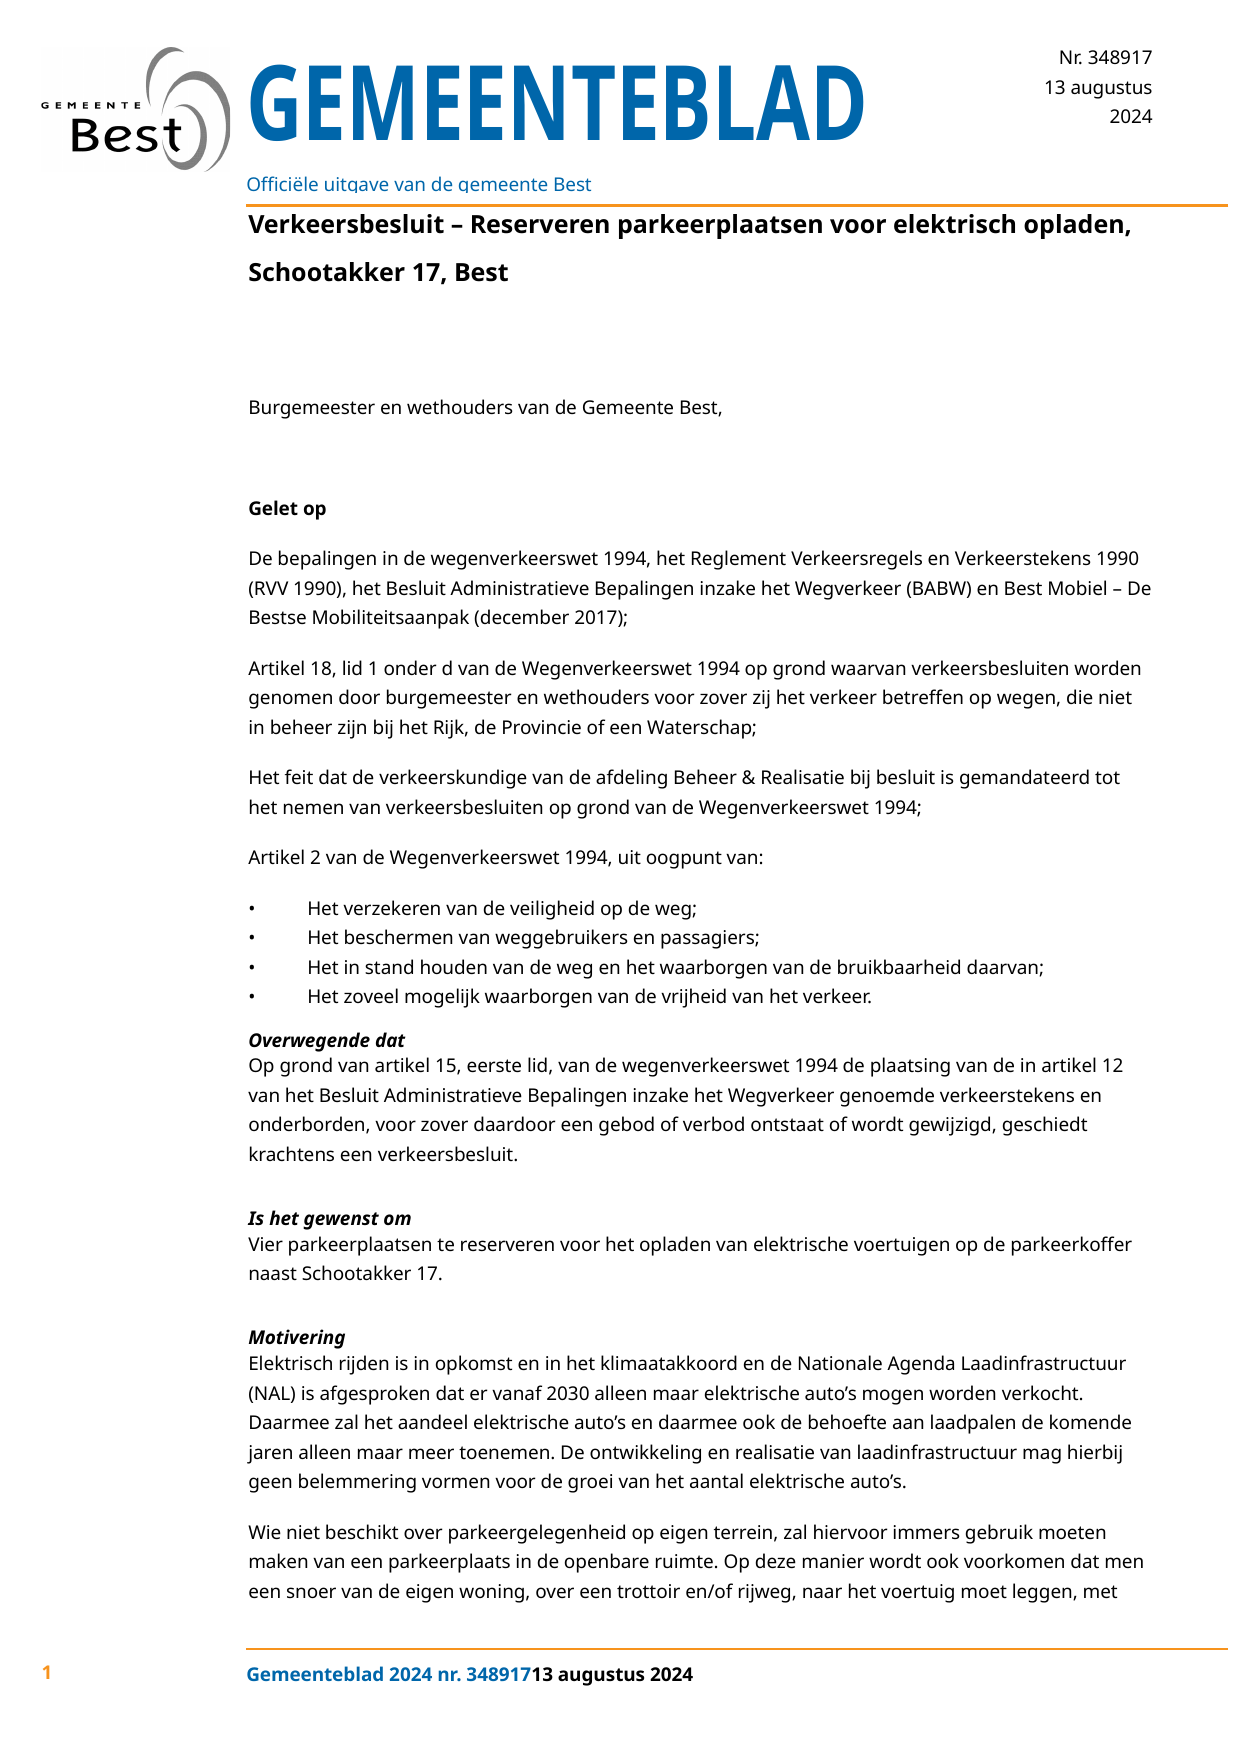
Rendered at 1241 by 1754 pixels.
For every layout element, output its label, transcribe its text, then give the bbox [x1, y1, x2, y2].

text Artikel 18, lid 1 onder d van de Wegenverkeerswet 1994 op grond waarvan verkeersbesluiten worden genomen door burgemeester en wethouders voor zover zij het verkeer betreffen op wegen, die niet in beheer zijn bij het Rijk, de Provincie of een Waterschap; [248, 655, 1152, 740]
text Wie niet beschikt over parkeergelegenheid op eigen terrein, zal hiervoor immers gebruik moeten maken van een parkeerplaats in de openbare ruimte. Op deze manier wordt ook voorkomen dat men een snoer van de eigen woning, over een trottoir en/of rijweg, naar het voertuig moet leggen, met [248, 1519, 1152, 1604]
text Burgemeester en wethouders van de Gemeente Best, [248, 394, 1152, 420]
text Artikel 2 van de Wegenverkeerswet 1994, uit oogpunt van: [248, 844, 1152, 870]
text Overwegende dat [248, 1027, 1152, 1052]
text Op grond van artikel 15, eerste lid, van de wegenverkeerswet 1994 de plaatsing van de in artikel 12 van het Besluit Administratieve Bepalingen inzake het Wegverkeer genoemde verkeerstekens en onderborden, voor zover daardoor een gebod of verbod ontstaat of wordt gewijzigd, geschiedt krachtens een verkeersbesluit. [248, 1052, 1152, 1167]
text Is het gewenst om [248, 1205, 1152, 1231]
picture [41, 47, 231, 172]
list Het verzekeren van de veiligheid op de weg; [248, 895, 1152, 921]
text Verkeersbesluit – Reserveren parkeerplaatsen voor elektrisch opladen, Schootakker 17, Best [248, 207, 1152, 288]
text De bepalingen in de wegenverkeerswet 1994, het Reglement Verkeersregels en Verkeerstekens 1990 (RVV 1990), het Besluit Administratieve Bepalingen inzake het Wegverkeer (BABW) en Best Mobiel – De Bestse Mobiliteitsaanpak (december 2017); [248, 545, 1152, 630]
text Gelet op [248, 495, 1152, 521]
list Het zoveel mogelijk waarborgen van de vrijheid van het verkeer. [248, 984, 1152, 1009]
text Vier parkeerplaatsen te reserveren voor het opladen van elektrische voertuigen op de parkeerkoffer naast Schootakker 17. [248, 1231, 1152, 1286]
text Elektrisch rijden is in opkomst en in het klimaatakkoord en de Nationale Agenda Laadinfrastructuur (NAL) is afgesproken dat er vanaf 2030 alleen maar elektrische auto’s mogen worden verkocht. Daarmee zal het aandeel elektrische auto’s en daarmee ook de behoefte aan laadpalen de komende jaren alleen maar meer toenemen. De ontwikkeling en realisatie van laadinfrastructuur mag hierbij geen belemmering vormen voor de groei van het aantal elektrische auto’s. [248, 1350, 1152, 1494]
list Het in stand houden van de weg en het waarborgen van de bruikbaarheid daarvan; [248, 954, 1152, 980]
text Motivering [248, 1324, 1152, 1350]
list Het beschermen van weggebruikers en passagiers; [248, 924, 1152, 950]
text Het feit dat de verkeerskundige van de afdeling Beheer & Realisatie bij besluit is gemandateerd tot het nemen van verkeersbesluiten op grond van de Wegenverkeerswet 1994; [248, 764, 1152, 820]
